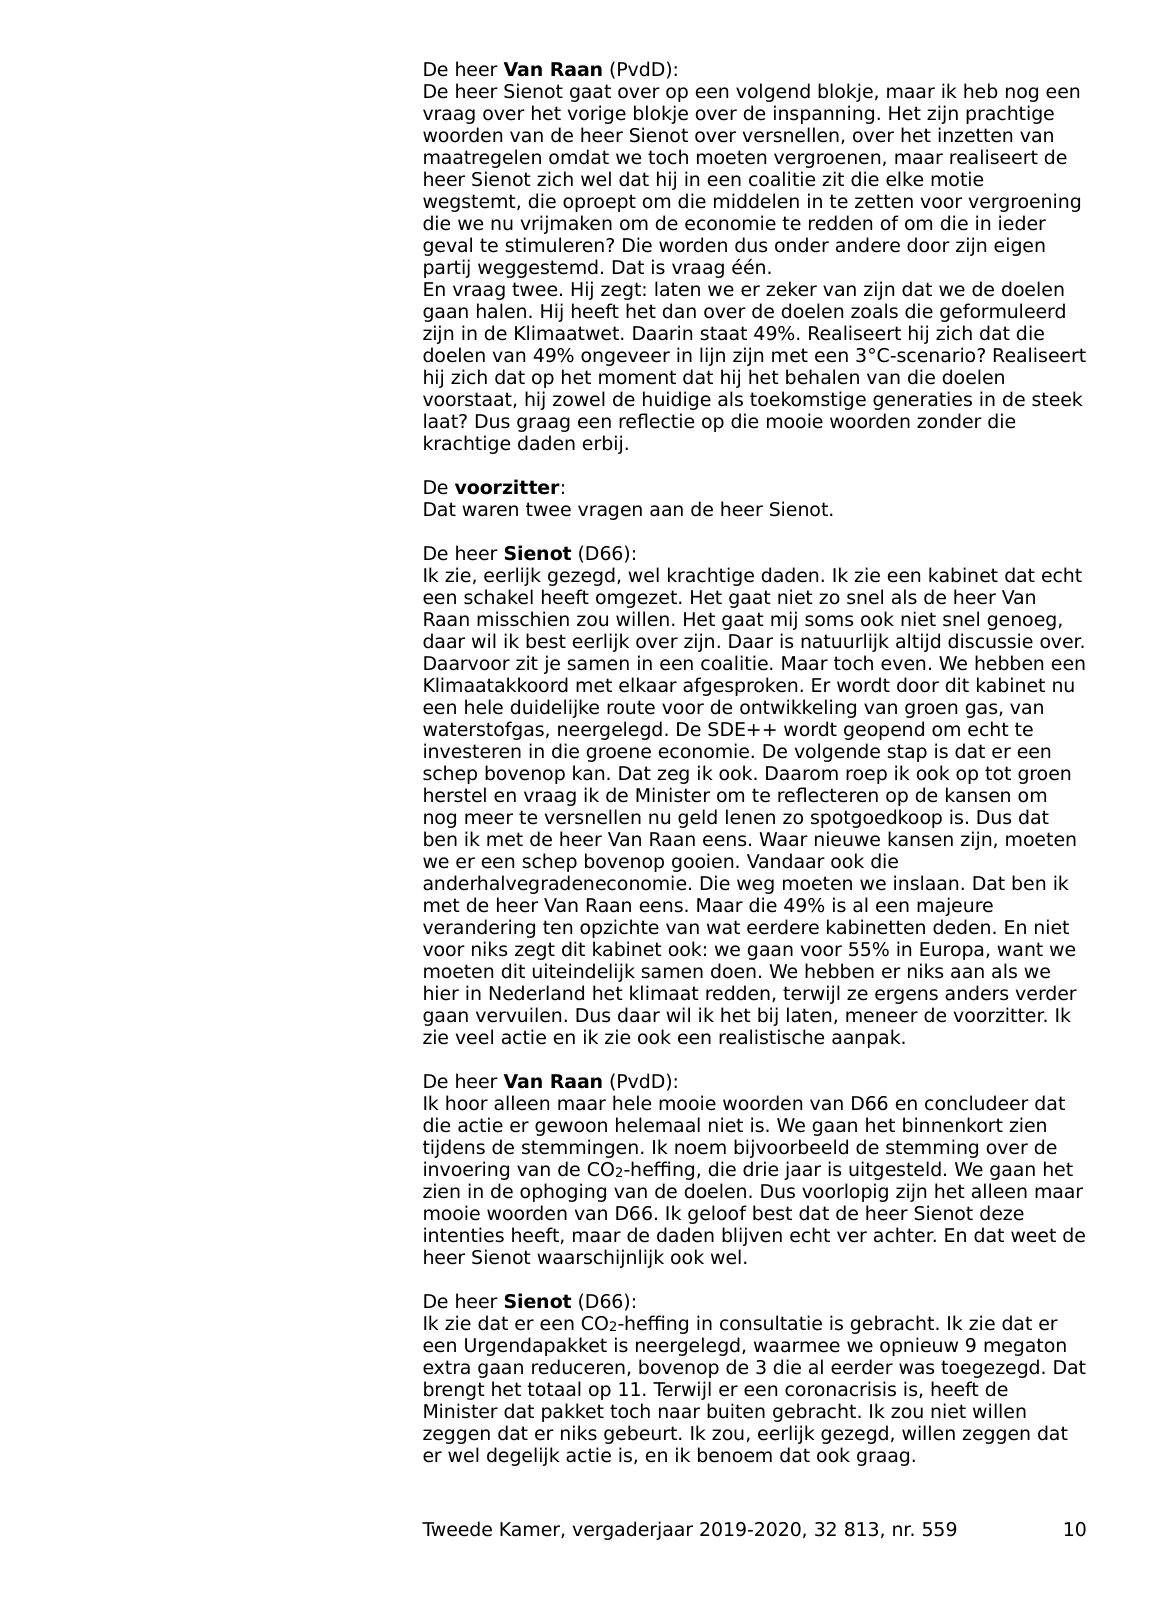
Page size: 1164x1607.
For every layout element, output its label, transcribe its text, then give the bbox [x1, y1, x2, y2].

text De heer Van Raan (PvdD): [422, 59, 1087, 81]
text De heer Sienot (D66): [422, 543, 1087, 565]
text De heer Sienot (D66): [422, 1291, 1087, 1313]
text Dat waren twee vragen aan de heer Sienot. [422, 499, 1087, 521]
text Ik hoor alleen maar hele mooie woorden van D66 en concludeer dat die actie er gewoon helemaal niet is. We gaan het binnenkort zien tijdens de stemmingen. Ik noem bijvoorbeeld de stemming over de invoering van de CO2-heffing, die drie jaar is uitgesteld. We gaan het zien in de ophoging van de doelen. Dus voorlopig zijn het alleen maar mooie woorden van D66. Ik geloof best dat de heer Sienot deze intenties heeft, maar de daden blijven echt ver achter. En dat weet de heer Sienot waarschijnlijk ook wel. [422, 1093, 1087, 1268]
text De heer Van Raan (PvdD): [422, 1071, 1087, 1093]
text De voorzitter: [422, 477, 1087, 499]
text Ik zie, eerlijk gezegd, wel krachtige daden. Ik zie een kabinet dat echt een schakel heeft omgezet. Het gaat niet zo snel als de heer Van Raan misschien zou willen. Het gaat mij soms ook niet snel genoeg, daar wil ik best eerlijk over zijn. Daar is natuurlijk altijd discussie over. Daarvoor zit je samen in een coalitie. Maar toch even. We hebben een Klimaatakkoord met elkaar afgesproken. Er wordt door dit kabinet nu een hele duidelijke route voor de ontwikkeling van groen gas, van waterstofgas, neergelegd. De SDE++ wordt geopend om echt te investeren in die groene economie. De volgende stap is dat er een schep bovenop kan. Dat zeg ik ook. Daarom roep ik ook op tot groen herstel en vraag ik de Minister om te reflecteren op de kansen om nog meer te versnellen nu geld lenen zo spotgoedkoop is. Dus dat ben ik met de heer Van Raan eens. Waar nieuwe kansen zijn, moeten we er een schep bovenop gooien. Vandaar ook die anderhalvegradeneconomie. Die weg moeten we inslaan. Dat ben ik met de heer Van Raan eens. Maar die 49% is al een majeure verandering ten opzichte van wat eerdere kabinetten deden. En niet voor niks zegt dit kabinet ook: we gaan voor 55% in Europa, want we moeten dit uiteindelijk samen doen. We hebben er niks aan als we hier in Nederland het klimaat redden, terwijl ze ergens anders verder gaan vervuilen. Dus daar wil ik het bij laten, meneer de voorzitter. Ik zie veel actie en ik zie ook een realistische aanpak. [422, 565, 1087, 1048]
text De heer Sienot gaat over op een volgend blokje, maar ik heb nog een vraag over het vorige blokje over de inspanning. Het zijn prachtige woorden van de heer Sienot over versnellen, over het inzetten van maatregelen omdat we toch moeten vergroenen, maar realiseert de heer Sienot zich wel dat hij in een coalitie zit die elke motie wegstemt, die oproept om die middelen in te zetten voor vergroening die we nu vrijmaken om de economie te redden of om die in ieder geval te stimuleren? Die worden dus onder andere door zijn eigen partij weggestemd. Dat is vraag één. [422, 81, 1087, 279]
text Ik zie dat er een CO2-heffing in consultatie is gebracht. Ik zie dat er een Urgendapakket is neergelegd, waarmee we opnieuw 9 megaton extra gaan reduceren, bovenop de 3 die al eerder was toegezegd. Dat brengt het totaal op 11. Terwijl er een coronacrisis is, heeft de Minister dat pakket toch naar buiten gebracht. Ik zou niet willen zeggen dat er niks gebeurt. Ik zou, eerlijk gezegd, willen zeggen dat er wel degelijk actie is, en ik benoem dat ook graag. [422, 1313, 1087, 1467]
text En vraag twee. Hij zegt: laten we er zeker van zijn dat we de doelen gaan halen. Hij heeft het dan over de doelen zoals die geformuleerd zijn in de Klimaatwet. Daarin staat 49%. Realiseert hij zich dat die doelen van 49% ongeveer in lijn zijn met een 3°C-scenario? Realiseert hij zich dat op het moment dat hij het behalen van die doelen voorstaat, hij zowel de huidige als toekomstige generaties in de steek laat? Dus graag een reflectie op die mooie woorden zonder die krachtige daden erbij. [422, 279, 1087, 455]
